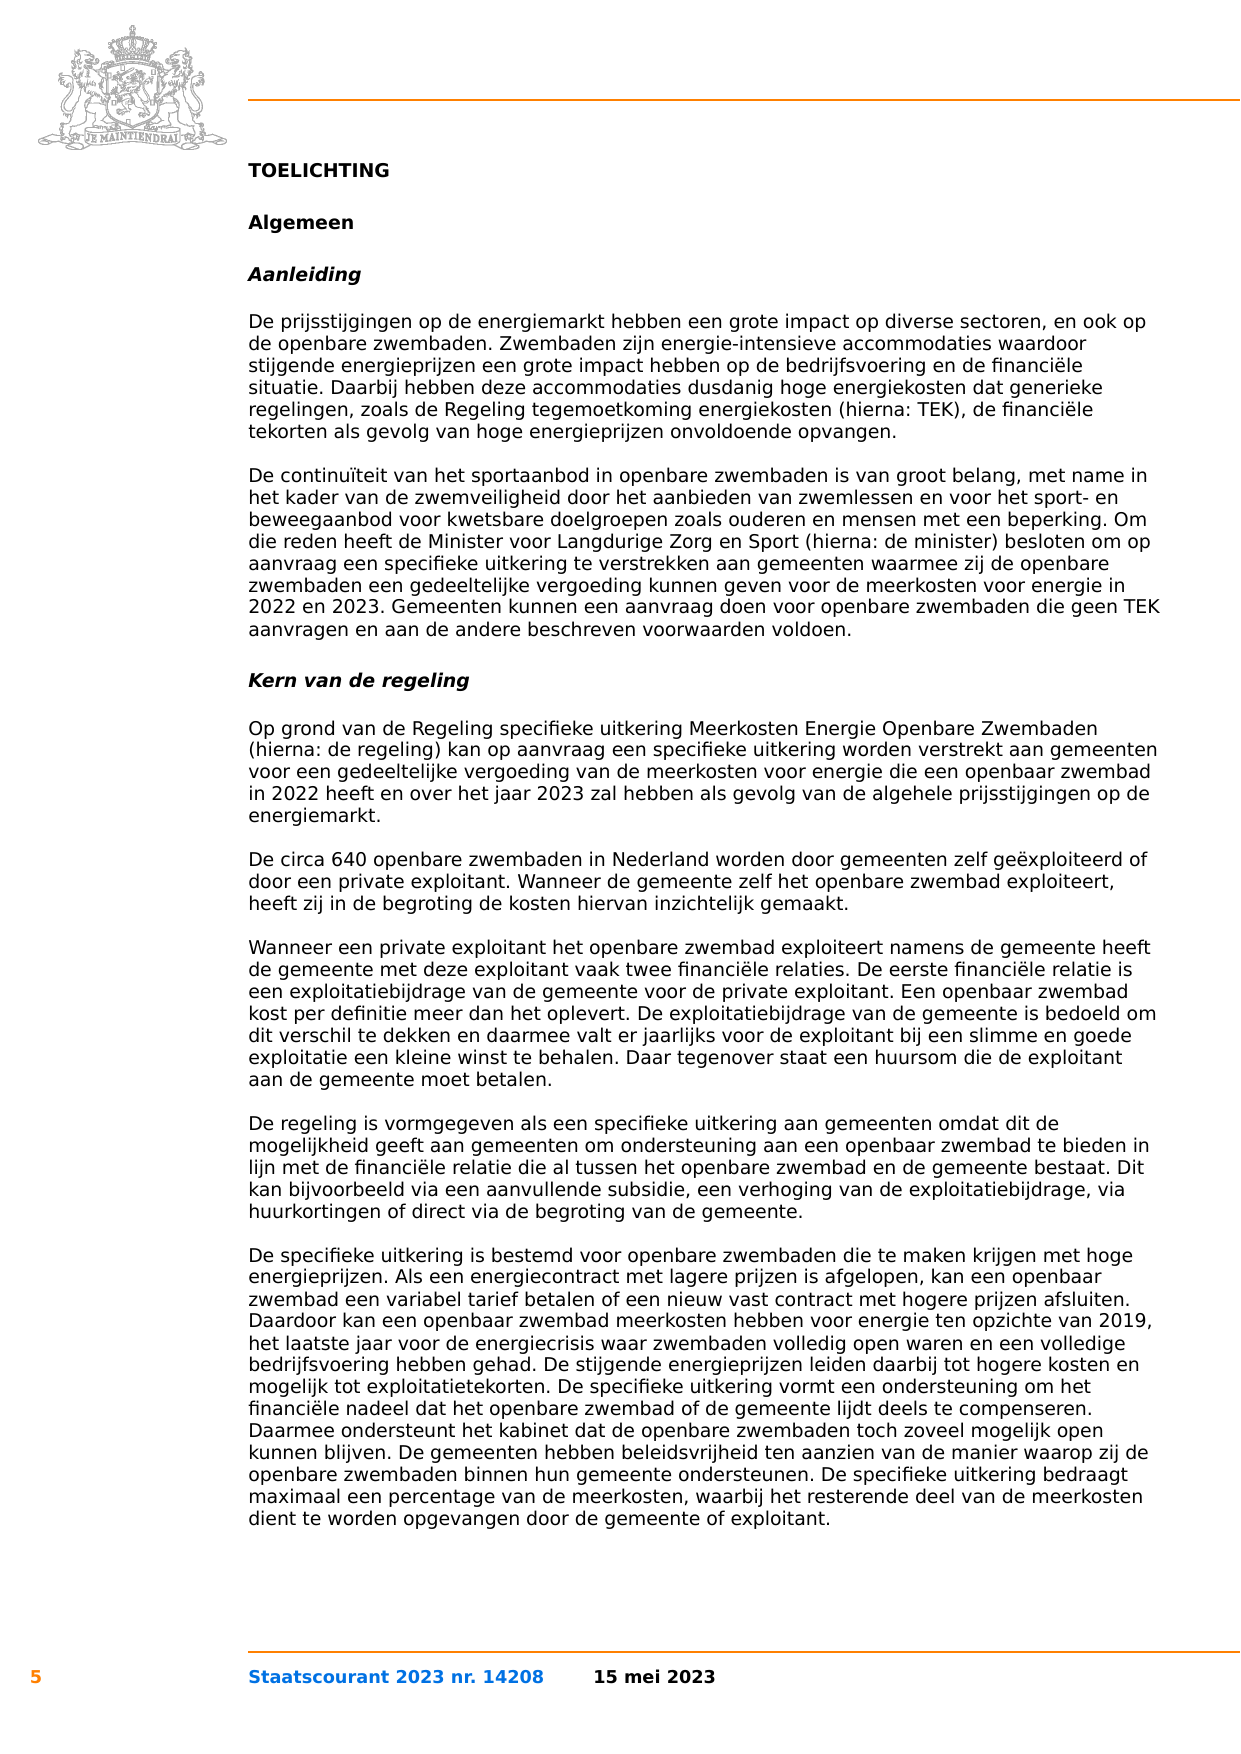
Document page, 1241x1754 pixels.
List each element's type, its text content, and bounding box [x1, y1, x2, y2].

text De specifieke uitkering is bestemd voor openbare zwembaden die te maken krijgen met hoge energieprijzen. Als een energiecontract met lagere prijzen is afgelopen, kan een openbaar zwembad een variabel tarief betalen of een nieuw vast contract met hogere prijzen afsluiten. Daardoor kan een openbaar zwembad meerkosten hebben voor energie ten opzichte van 2019, het laatste jaar voor de energiecrisis waar zwembaden volledig open waren en een volledige bedrijfsvoering hebben gehad. De stijgende energieprijzen leiden daarbij tot hogere kosten en mogelijk tot exploitatietekorten. De specifieke uitkering vormt een ondersteuning om het financiële nadeel dat het openbare zwembad of de gemeente lijdt deels te compenseren. Daarmee ondersteunt het kabinet dat de openbare zwembaden toch zoveel mogelijk open kunnen blijven. De gemeenten hebben beleidsvrijheid ten aanzien van de manier waarop zij de openbare zwembaden binnen hun gemeente ondersteunen. De specifieke uitkering bedraagt maximaal een percentage van de meerkosten, waarbij het resterende deel van de meerkosten dient te worden opgevangen door de gemeente of exploitant. [248, 1244, 1163, 1530]
text De circa 640 openbare zwembaden in Nederland worden door gemeenten zelf geëxploiteerd of door een private exploitant. Wanneer de gemeente zelf het openbare zwembad exploiteert, heeft zij in de begroting de kosten hiervan inzichtelijk gemaakt. [248, 849, 1163, 915]
text De regeling is vormgegeven als een specifieke uitkering aan gemeenten omdat dit de mogelijkheid geeft aan gemeenten om ondersteuning aan een openbaar zwembad te bieden in lijn met de financiële relatie die al tussen het openbare zwembad en de gemeente bestaat. Dit kan bijvoorbeeld via een aanvullende subsidie, een verhoging van de exploitatiebijdrage, via huurkortingen of direct via de begroting van de gemeente. [248, 1113, 1163, 1223]
text De continuïteit van het sportaanbod in openbare zwembaden is van groot belang, met name in het kader van de zwemveiligheid door het aanbieden van zwemlessen en voor het sport- en beweegaanbod voor kwetsbare doelgroepen zoals ouderen en mensen met een beperking. Om die reden heeft de Minister voor Langdurige Zorg en Sport (hierna: de minister) besloten om op aanvraag een specifieke uitkering te verstrekken aan gemeenten waarmee zij de openbare zwembaden een gedeeltelijke vergoeding kunnen geven voor de meerkosten voor energie in 2022 en 2023. Gemeenten kunnen een aanvraag doen voor openbare zwembaden die geen TEK aanvragen en aan de andere beschreven voorwaarden voldoen. [248, 464, 1163, 640]
subtitle Algemeen [248, 212, 1163, 234]
text Op grond van de Regeling specifieke uitkering Meerkosten Energie Openbare Zwembaden (hierna: de regeling) kan op aanvraag een specifieke uitkering worden verstrekt aan gemeenten voor een gedeeltelijke vergoeding van de meerkosten voor energie die een openbaar zwembad in 2022 heeft en over het jaar 2023 zal hebben als gevolg van de algehele prijsstijgingen op de energiemarkt. [248, 717, 1163, 827]
text De prijsstijgingen op de energiemarkt hebben een grote impact op diverse sectoren, en ook op de openbare zwembaden. Zwembaden zijn energie-intensieve accommodaties waardoor stijgende energieprijzen een grote impact hebben op de bedrijfsvoering en de financiële situatie. Daarbij hebben deze accommodaties dusdanig hoge energiekosten dat generieke regelingen, zoals de Regeling tegemoetkoming energiekosten (hierna: TEK), de financiële tekorten als gevolg van hoge energieprijzen onvoldoende opvangen. [248, 311, 1163, 443]
subtitle Aanleiding [248, 264, 1163, 286]
text Wanneer een private exploitant het openbare zwembad exploiteert namens de gemeente heeft de gemeente met deze exploitant vaak twee financiële relaties. De eerste financiële relatie is een exploitatiebijdrage van de gemeente voor de private exploitant. Een openbaar zwembad kost per definitie meer dan het oplevert. De exploitatiebijdrage van de gemeente is bedoeld om dit verschil te dekken en daarmee valt er jaarlijks voor de exploitant bij een slimme en goede exploitatie een kleine winst te behalen. Daar tegenover staat een huursom die de exploitant aan de gemeente moet betalen. [248, 937, 1163, 1091]
picture [38, 25, 227, 150]
subtitle TOELICHTING [248, 160, 1163, 182]
subtitle Kern van de regeling [248, 670, 1163, 692]
